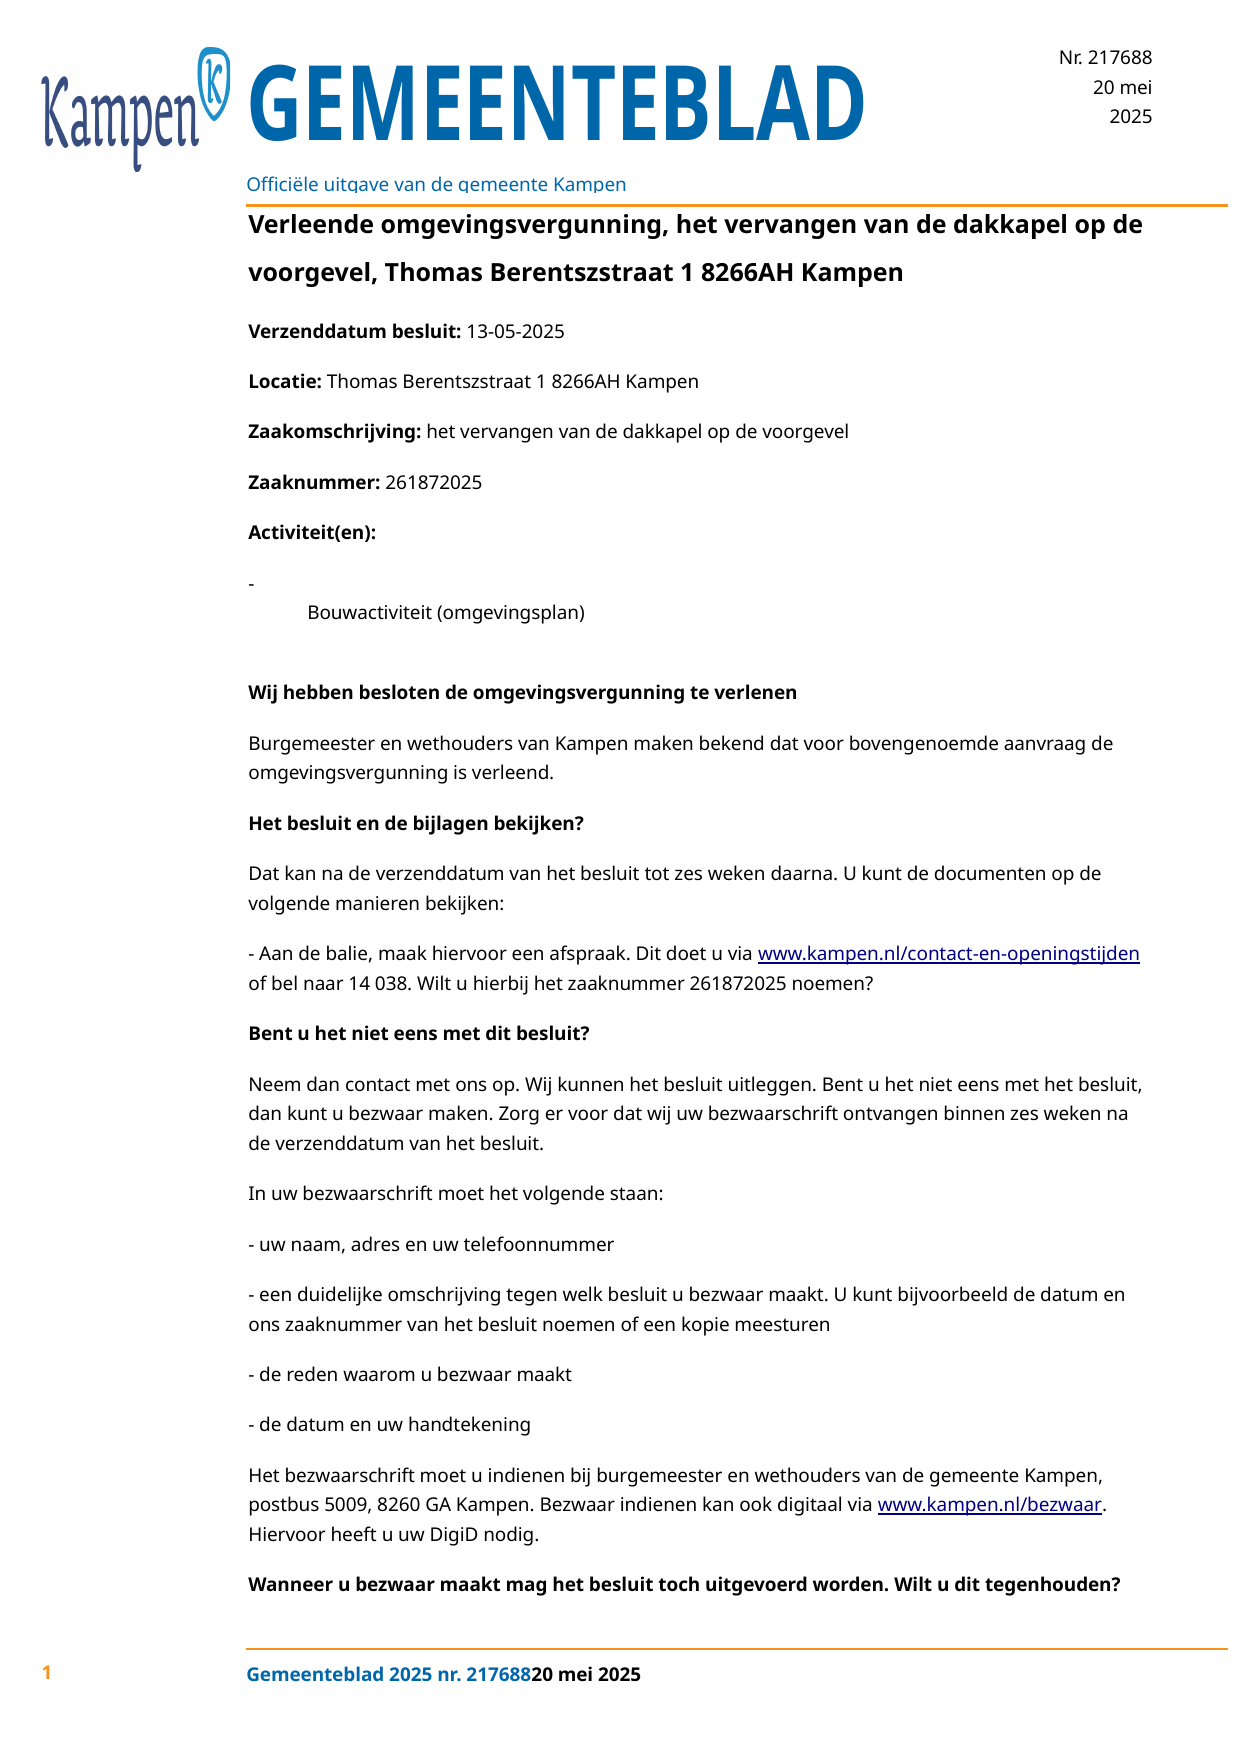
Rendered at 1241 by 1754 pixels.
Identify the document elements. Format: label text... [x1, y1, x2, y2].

list Bouwactiviteit (omgevingsplan) [248, 599, 1152, 625]
text Verzenddatum besluit: 13-05-2025 [248, 318, 1152, 344]
text Het bezwaarschrift moet u indienen bij burgemeester en wethouders van de gemeente Kampen, postbus 5009, 8260 GA Kampen. Bezwaar indienen kan ook digitaal via www.kampen.nl/bezwaar. Hiervoor heeft u uw DigiD nodig. [248, 1462, 1152, 1547]
text - uw naam, adres en uw telefoonnummer [248, 1231, 1152, 1257]
text - de reden waarom u bezwaar maakt [248, 1361, 1152, 1387]
text Zaaknummer: 261872025 [248, 469, 1152, 495]
text Activiteit(en): [248, 519, 1152, 545]
text Bent u het niet eens met dit besluit? [248, 1020, 1152, 1046]
text Zaakomschrijving: het vervangen van de dakkapel op de voorgevel [248, 419, 1152, 444]
text Locatie: Thomas Berentszstraat 1 8266AH Kampen [248, 368, 1152, 394]
text Wij hebben besloten de omgevingsvergunning te verlenen [248, 679, 1152, 705]
text - de datum en uw handtekening [248, 1412, 1152, 1437]
text Burgemeester en wethouders van Kampen maken bekend dat voor bovengenoemde aanvraag de omgevingsvergunning is verleend. [248, 730, 1152, 785]
text - een duidelijke omschrijving tegen welk besluit u bezwaar maakt. U kunt bijvoorbeeld de datum en ons zaaknummer van het besluit noemen of een kopie meesturen [248, 1281, 1152, 1337]
text Dat kan na de verzenddatum van het besluit tot zes weken daarna. U kunt de documenten op de volgende manieren bekijken: [248, 860, 1152, 916]
picture [41, 47, 231, 172]
text Het besluit en de bijlagen bekijken? [248, 810, 1152, 836]
text Wanneer u bezwaar maakt mag het besluit toch uitgevoerd worden. Wilt u dit tegenhouden? [248, 1572, 1152, 1597]
text Neem dan contact met ons op. Wij kunnen het besluit uitleggen. Bent u het niet eens met het besluit, dan kunt u bezwaar maken. Zorg er voor dat wij uw bezwaarschrift ontvangen binnen zes weken na de verzenddatum van het besluit. [248, 1071, 1152, 1156]
text - Aan de balie, maak hiervoor een afspraak. Dit doet u via www.kampen.nl/contact-en-openingstijden of bel naar 14 038. Wilt u hierbij het zaaknummer 261872025 noemen? [248, 940, 1152, 996]
text In uw bezwaarschrift moet het volgende staan: [248, 1180, 1152, 1206]
text Verleende omgevingsvergunning, het vervangen van de dakkapel op de voorgevel, Thomas Berentszstraat 1 8266AH Kampen [248, 207, 1152, 288]
